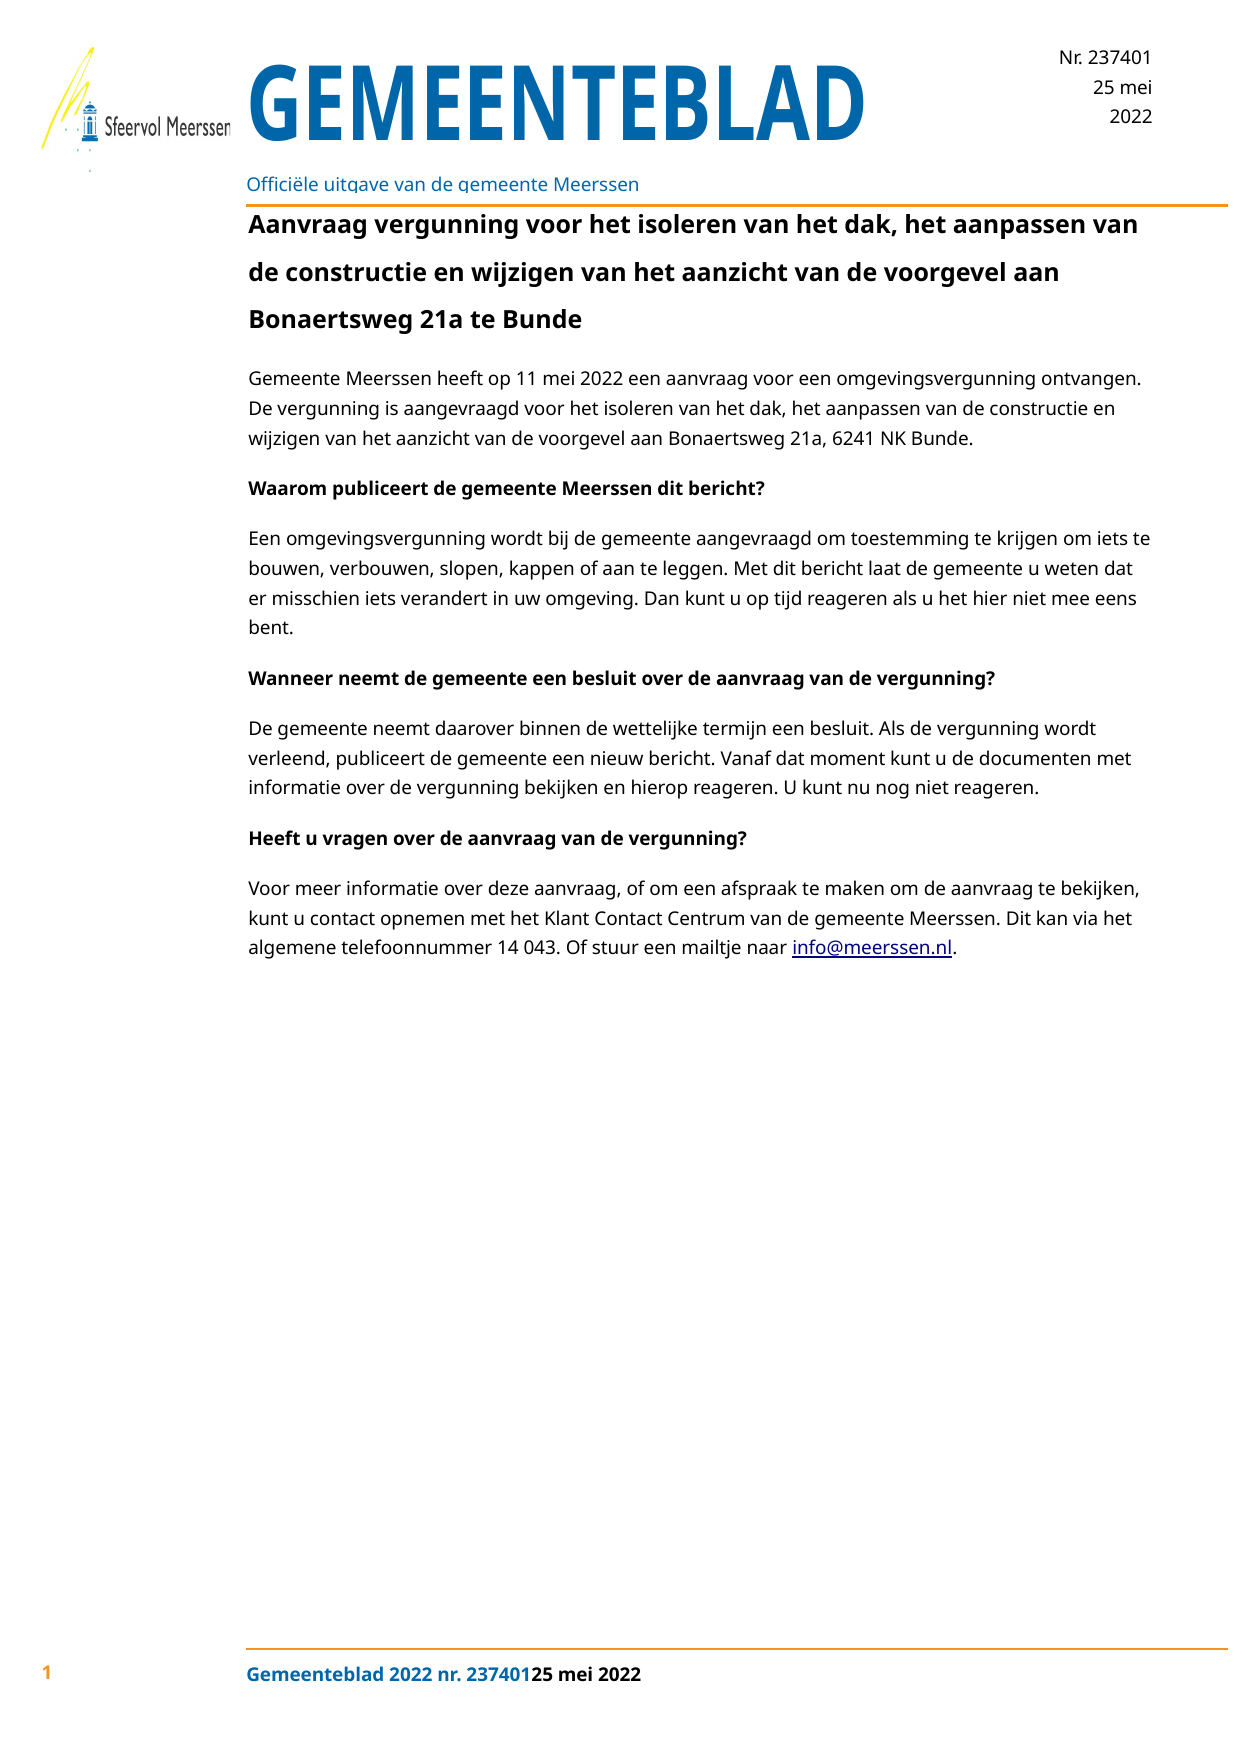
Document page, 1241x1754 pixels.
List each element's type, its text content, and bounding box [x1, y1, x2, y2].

text De gemeente neemt daarover binnen de wettelijke termijn een besluit. Als de vergunning wordt verleend, publiceert de gemeente een nieuw bericht. Vanaf dat moment kunt u de documenten met informatie over de vergunning bekijken en hierop reageren. U kunt nu nog niet reageren. [248, 715, 1152, 800]
text Voor meer informatie over deze aanvraag, of om een afspraak te maken om de aanvraag te bekijken, kunt u contact opnemen met het Klant Contact Centrum van de gemeente Meerssen. Dit kan via het algemene telefoonnummer 14 043. Of stuur een mailtje naar info@meerssen.nl. [248, 875, 1152, 960]
text Een omgevingsvergunning wordt bij de gemeente aangevraagd om toestemming te krijgen om iets te bouwen, verbouwen, slopen, kappen of aan te leggen. Met dit bericht laat de gemeente u weten dat er misschien iets verandert in uw omgeving. Dan kunt u op tijd reageren als u het hier niet mee eens bent. [248, 526, 1152, 640]
text Heeft u vragen over de aanvraag van de vergunning? [248, 825, 1152, 850]
text Gemeente Meerssen heeft op 11 mei 2022 een aanvraag voor een omgevingsvergunning ontvangen. De vergunning is aangevraagd voor het isoleren van het dak, het aanpassen van de constructie en wijzigen van het aanzicht van de voorgevel aan Bonaertsweg 21a, 6241 NK Bunde. [248, 366, 1152, 450]
text Waarom publiceert de gemeente Meerssen dit bericht? [248, 475, 1152, 501]
picture [41, 47, 231, 172]
text Wanneer neemt de gemeente een besluit over de aanvraag van de vergunning? [248, 665, 1152, 690]
text Aanvraag vergunning voor het isoleren van het dak, het aanpassen van de constructie en wijzigen van het aanzicht van de voorgevel aan Bonaertsweg 21a te Bunde [248, 207, 1152, 336]
